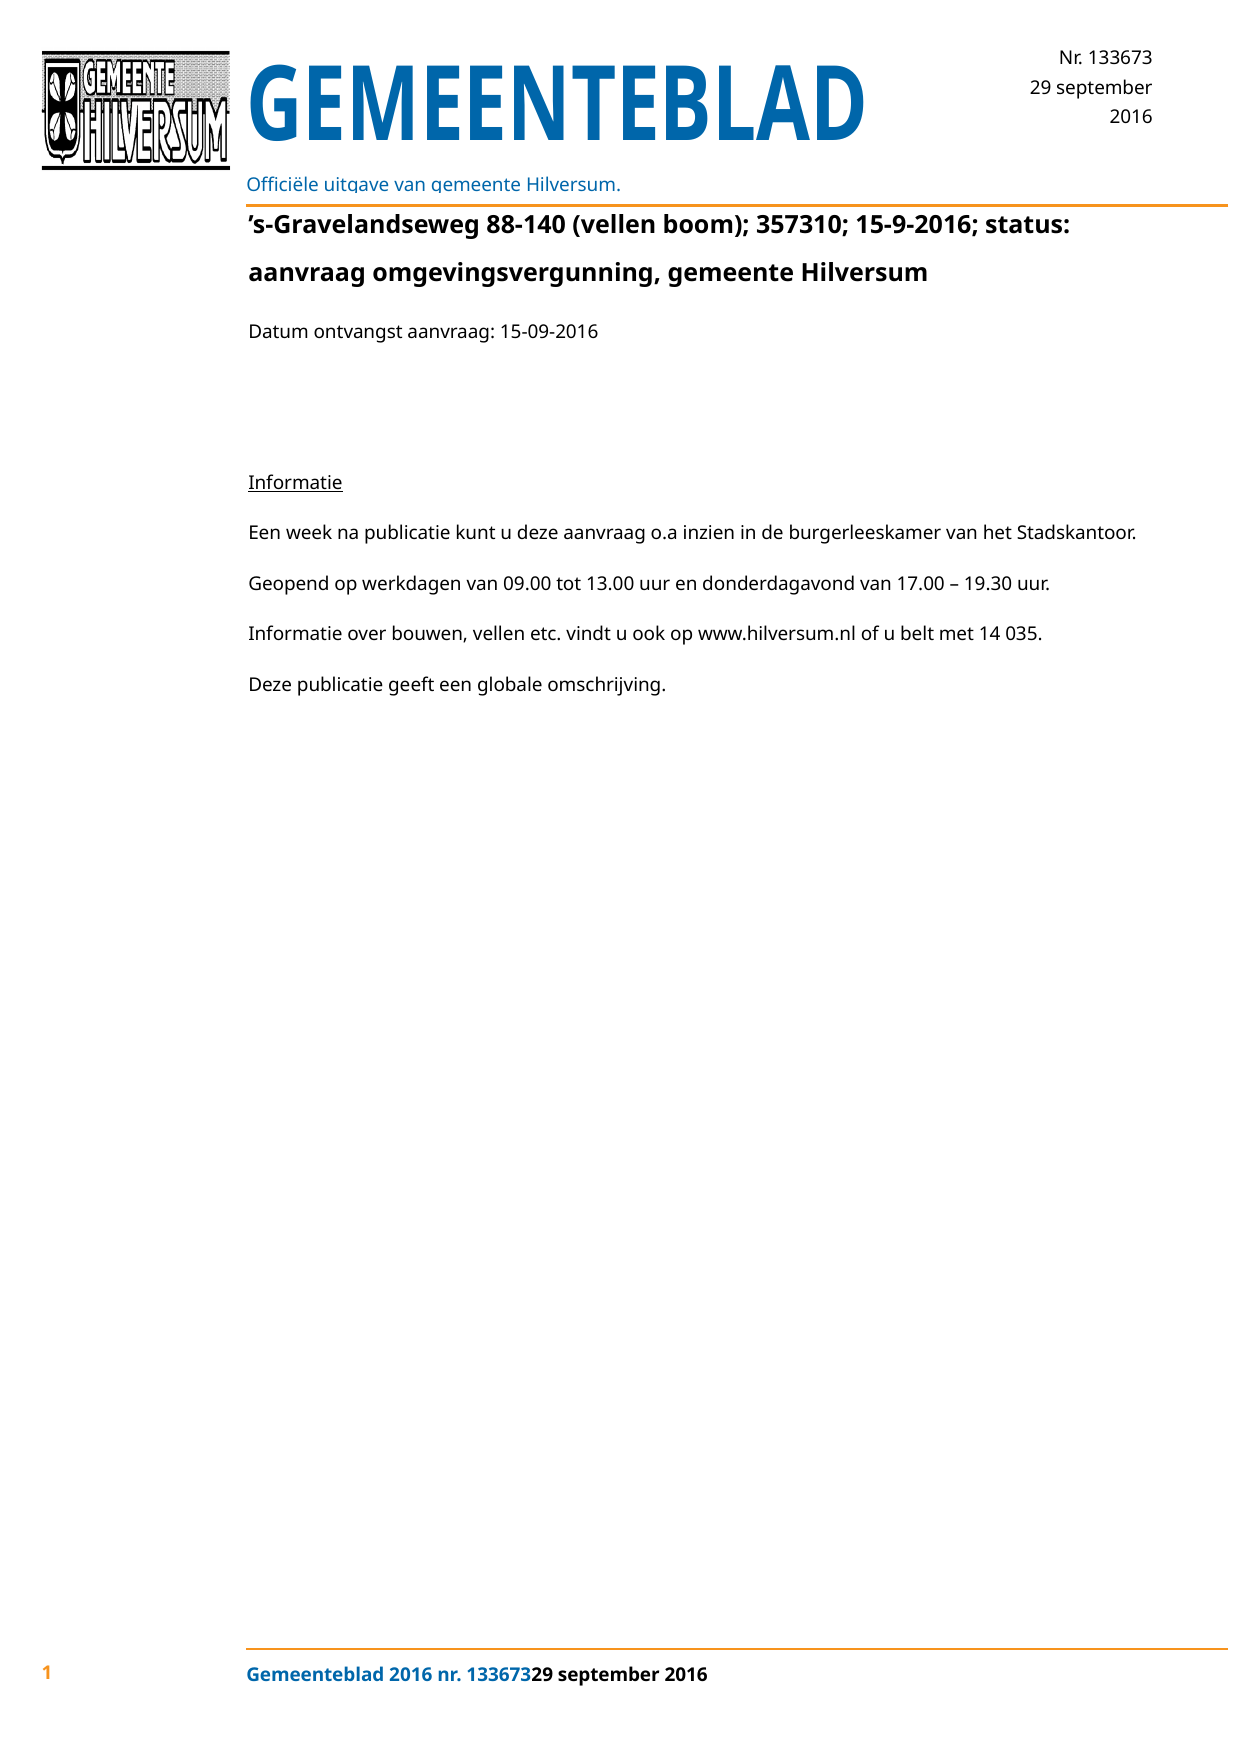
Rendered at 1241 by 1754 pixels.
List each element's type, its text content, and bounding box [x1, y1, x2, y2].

picture [41, 47, 231, 172]
text Geopend op werkdagen van 09.00 tot 13.00 uur en donderdagavond van 17.00 – 19.30 uur. [248, 570, 1152, 596]
text Datum ontvangst aanvraag: 15-09-2016 [248, 318, 1152, 344]
text Een week na publicatie kunt u deze aanvraag o.a inzien in de burgerleeskamer van het Stadskantoor. [248, 519, 1152, 545]
text Informatie [248, 469, 1152, 495]
text Deze publicatie geeft een globale omschrijving. [248, 671, 1152, 697]
text Informatie over bouwen, vellen etc. vindt u ook op www.hilversum.nl of u belt met 14 035. [248, 620, 1152, 646]
text ’s-Gravelandseweg 88-140 (vellen boom); 357310; 15-9-2016; status: aanvraag omgevingsvergunning, gemeente Hilversum [248, 207, 1152, 288]
